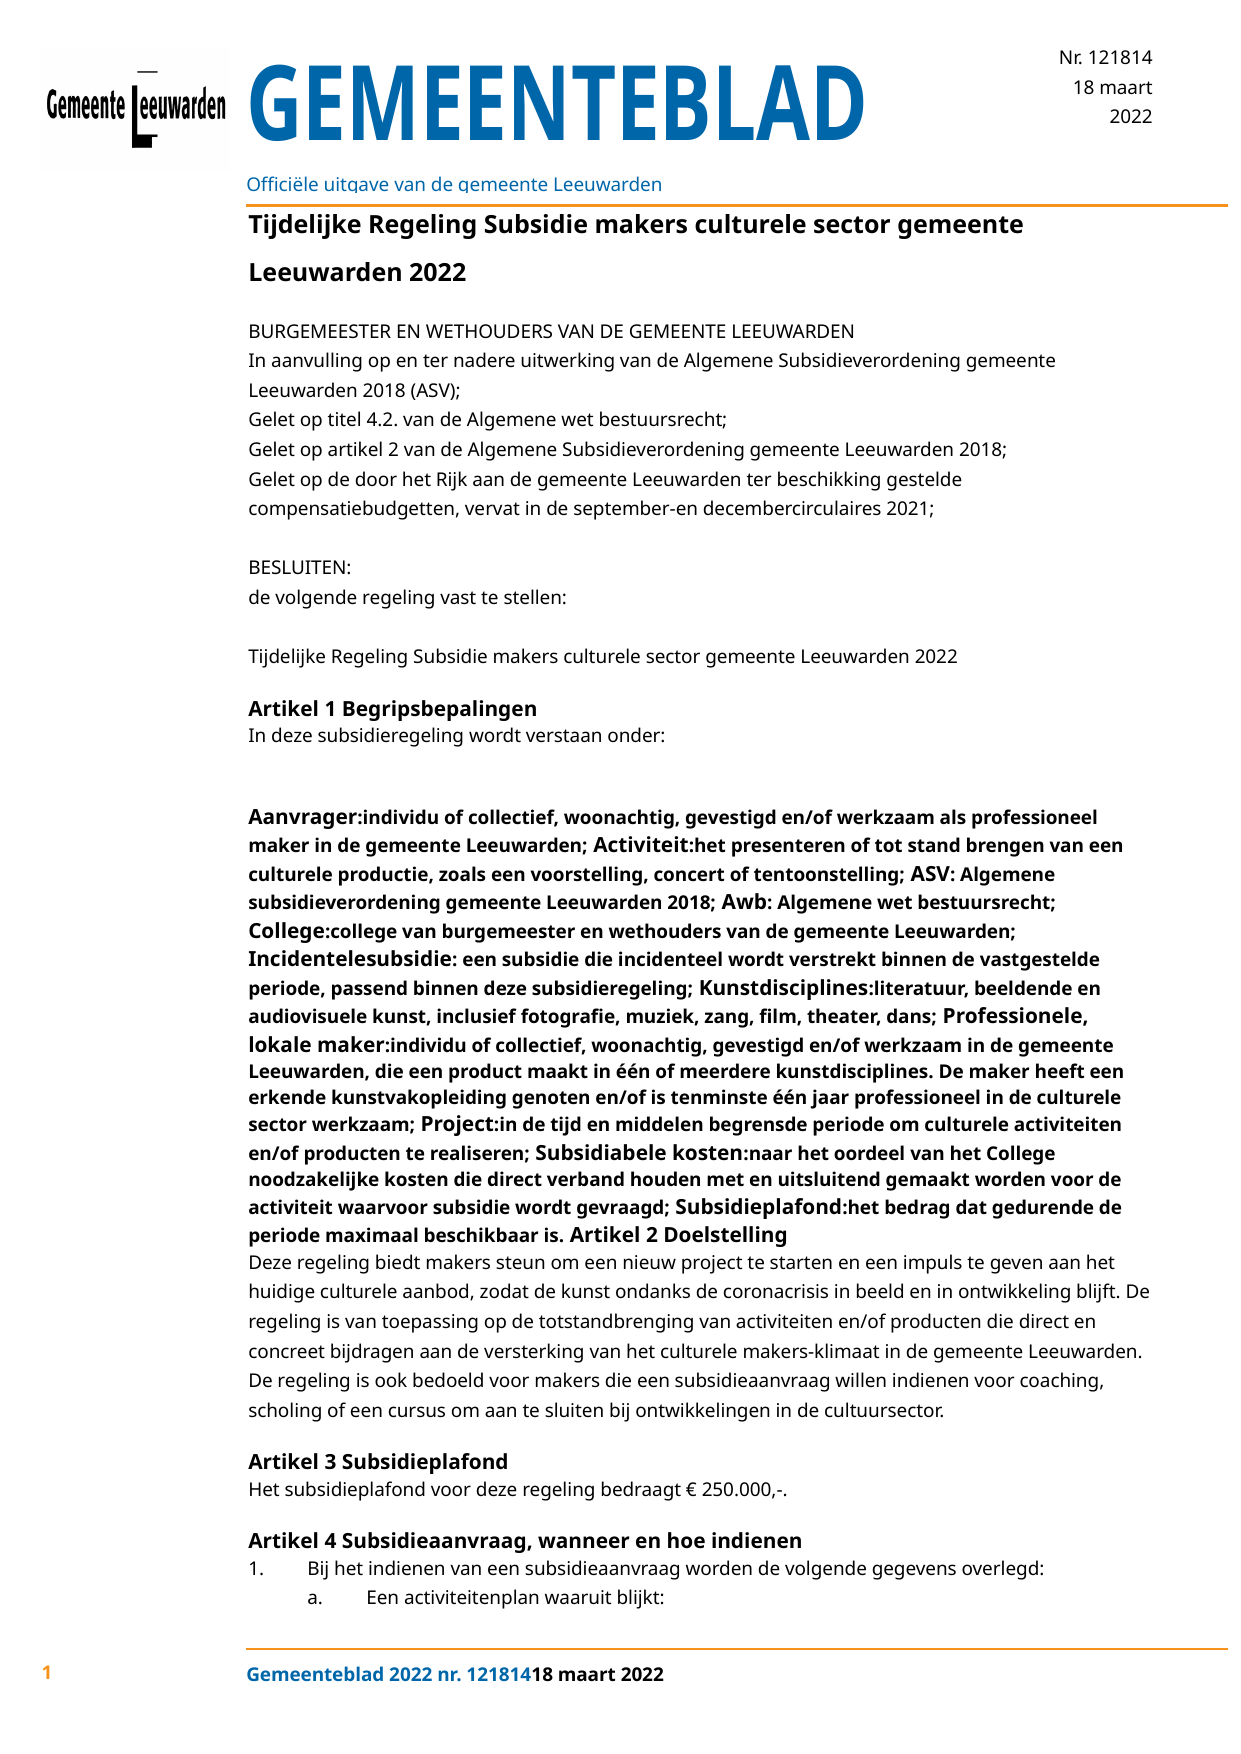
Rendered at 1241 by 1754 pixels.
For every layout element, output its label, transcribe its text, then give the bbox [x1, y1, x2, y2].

text Artikel 4 Subsidieaanvraag, wanneer en hoe indienen [248, 1526, 1152, 1555]
text BURGEMEESTER EN WETHOUDERS VAN DE GEMEENTE LEEUWARDEN [248, 318, 1152, 344]
text Deze regeling biedt makers steun om een nieuw project te starten en een impuls te geven aan het huidige culturele aanbod, zodat de kunst ondanks de coronacrisis in beeld en in ontwikkeling blijft. De regeling is van toepassing op de totstandbrenging van activiteiten en/of producten die direct en concreet bijdragen aan de versterking van het culturele makers-klimaat in de gemeente Leeuwarden. De regeling is ook bedoeld voor makers die een subsidieaanvraag willen indienen voor coaching, scholing of een cursus om aan te sluiten bij ontwikkelingen in de cultuursector. [248, 1249, 1152, 1423]
text BESLUITEN: [248, 554, 1152, 580]
text In aanvulling op en ter nadere uitwerking van de Algemene Subsidieverordening gemeente Leeuwarden 2018 (ASV); [248, 347, 1152, 403]
text Tijdelijke Regeling Subsidie makers culturele sector gemeente Leeuwarden 2022 [248, 643, 1152, 669]
list Een activiteitenplan waaruit blijkt: [307, 1584, 1152, 1610]
list Bij het indienen van een subsidieaanvraag worden de volgende gegevens overlegd: [248, 1555, 1152, 1580]
text Artikel 3 Subsidieplafond [248, 1447, 1152, 1476]
text Het subsidieplafond voor deze regeling bedraagt € 250.000,-. [248, 1476, 1152, 1502]
text Gelet op artikel 2 van de Algemene Subsidieverordening gemeente Leeuwarden 2018; [248, 436, 1152, 462]
picture [41, 47, 231, 172]
text Gelet op titel 4.2. van de Algemene wet bestuursrecht; [248, 407, 1152, 432]
text Tijdelijke Regeling Subsidie makers culturele sector gemeente Leeuwarden 2022 [248, 207, 1152, 288]
text In deze subsidieregeling wordt verstaan onder: [248, 722, 1152, 748]
text Aanvrager:individu of collectief, woonachtig, gevestigd en/of werkzaam als professioneel maker in de gemeente Leeuwarden; Activiteit:het presenteren of tot stand brengen van een culturele productie, zoals een voorstelling, concert of tentoonstelling; ASV: Algemene subsidieverordening gemeente Leeuwarden 2018; Awb: Algemene wet bestuursrecht; College:college van burgemeester en wethouders van de gemeente Leeuwarden; Incidentelesubsidie: een subsidie die incidenteel wordt verstrekt binnen de vastgestelde periode, passend binnen deze subsidieregeling; Kunstdisciplines:literatuur, beeldende en audiovisuele kunst, inclusief fotografie, muziek, zang, film, theater, dans; Professionele, lokale maker:individu of collectief, woonachtig, gevestigd en/of werkzaam in de gemeente Leeuwarden, die een product maakt in één of meerdere kunstdisciplines. De maker heeft een erkende kunstvakopleiding genoten en/of is tenminste één jaar professioneel in de culturele sector werkzaam; Project:in de tijd en middelen begrensde periode om culturele activiteiten en/of producten te realiseren; Subsidiabele kosten:naar het oordeel van het College noodzakelijke kosten die direct verband houden met en uitsluitend gemaakt worden voor de activiteit waarvoor subsidie wordt gevraagd; Subsidieplafond:het bedrag dat gedurende de periode maximaal beschikbaar is. Artikel 2 Doelstelling [248, 802, 1152, 1249]
text Artikel 1 Begripsbepalingen [248, 694, 1152, 722]
text Gelet op de door het Rijk aan de gemeente Leeuwarden ter beschikking gestelde compensatiebudgetten, vervat in de september-en decembercirculaires 2021; [248, 466, 1152, 521]
text de volgende regeling vast te stellen: [248, 584, 1152, 610]
